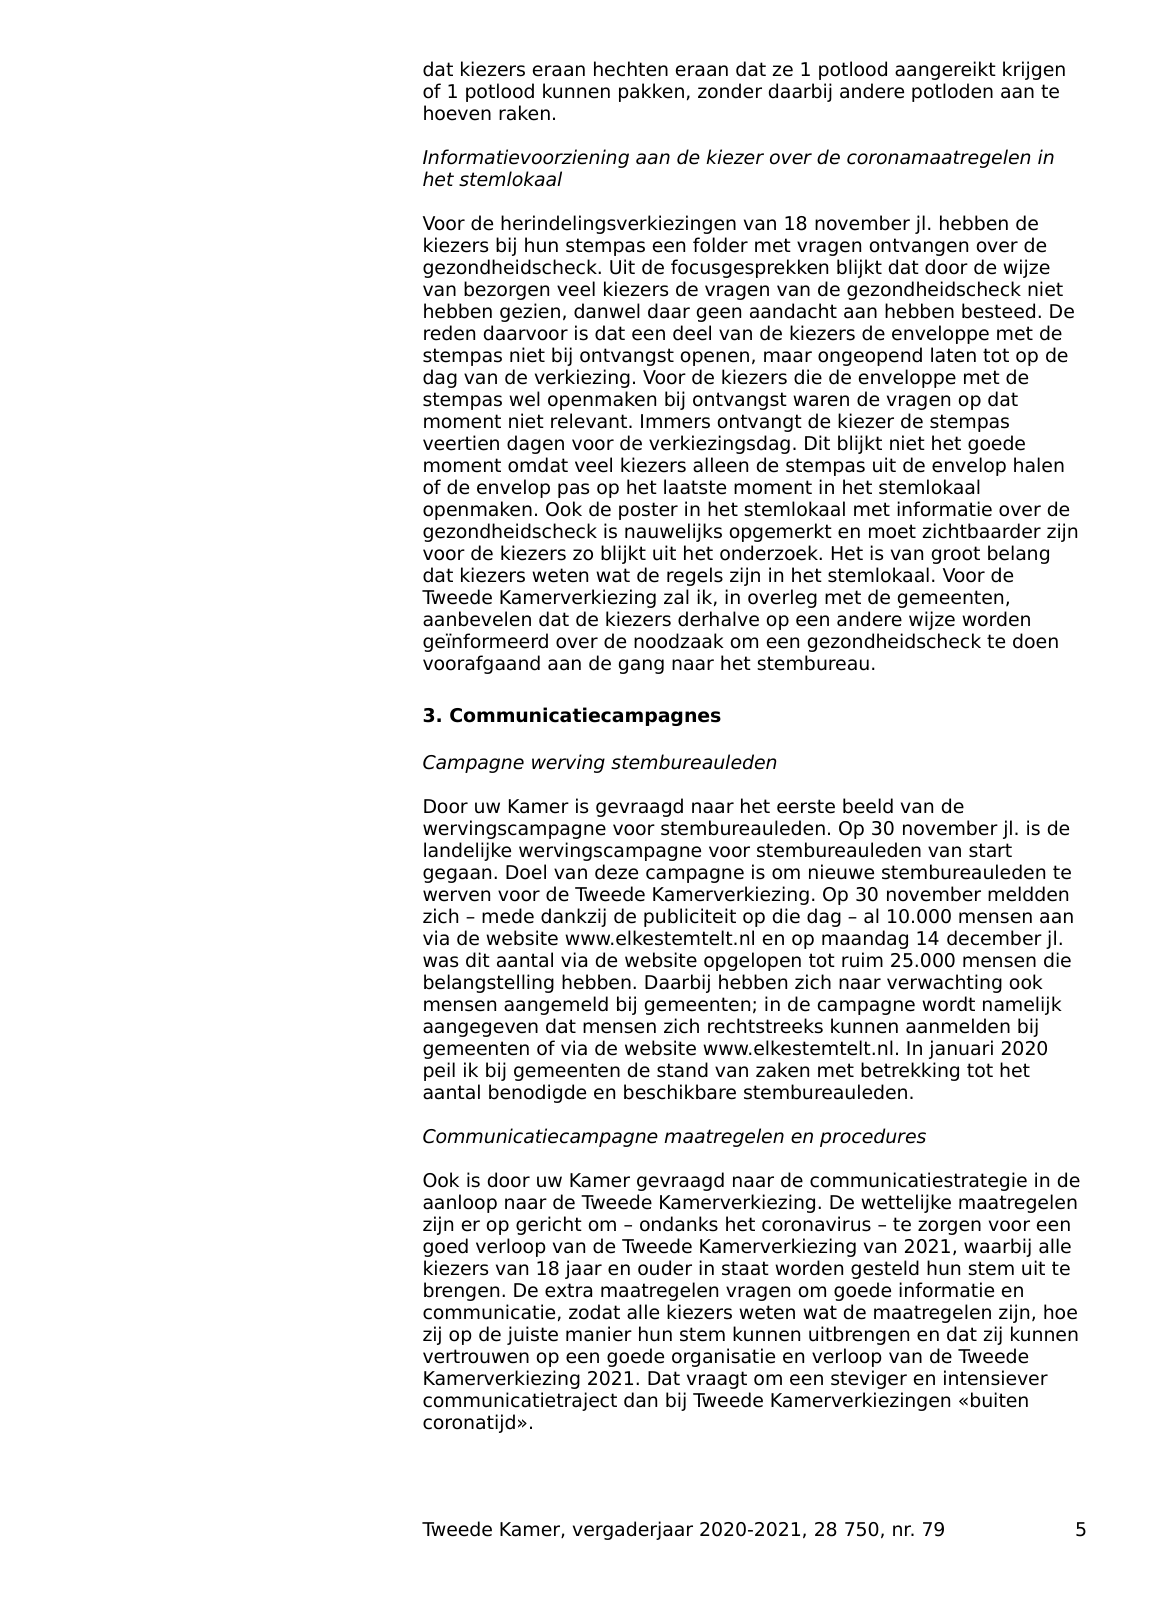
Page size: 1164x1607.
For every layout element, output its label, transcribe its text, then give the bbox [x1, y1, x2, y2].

text dat kiezers eraan hechten eraan dat ze 1 potlood aangereikt krijgen of 1 potlood kunnen pakken, zonder daarbij andere potloden aan te hoeven raken. [422, 59, 1087, 125]
subtitle Informatievoorziening aan de kiezer over de coronamaatregelen in het stemlokaal [422, 147, 1087, 191]
text Ook is door uw Kamer gevraagd naar de communicatiestrategie in de aanloop naar de Tweede Kamerverkiezing. De wettelijke maatregelen zijn er op gericht om – ondanks het coronavirus – te zorgen voor een goed verloop van de Tweede Kamerverkiezing van 2021, waarbij alle kiezers van 18 jaar en ouder in staat worden gesteld hun stem uit te brengen. De extra maatregelen vragen om goede informatie en communicatie, zodat alle kiezers weten wat de maatregelen zijn, hoe zij op de juiste manier hun stem kunnen uitbrengen en dat zij kunnen vertrouwen op een goede organisatie en verloop van de Tweede Kamerverkiezing 2021. Dat vraagt om een steviger en intensiever communicatietraject dan bij Tweede Kamerverkiezingen «buiten coronatijd». [422, 1170, 1087, 1434]
subtitle Communicatiecampagne maatregelen en procedures [422, 1126, 1087, 1148]
subtitle Campagne werving stembureauleden [422, 752, 1087, 774]
text Door uw Kamer is gevraagd naar het eerste beeld van de wervingscampagne voor stembureauleden. Op 30 november jl. is de landelijke wervingscampagne voor stembureauleden van start gegaan. Doel van deze campagne is om nieuwe stembureauleden te werven voor de Tweede Kamerverkiezing. Op 30 november meldden zich – mede dankzij de publiciteit op die dag – al 10.000 mensen aan via de website www.elkestemtelt.nl en op maandag 14 december jl. was dit aantal via de website opgelopen tot ruim 25.000 mensen die belangstelling hebben. Daarbij hebben zich naar verwachting ook mensen aangemeld bij gemeenten; in de campagne wordt namelijk aangegeven dat mensen zich rechtstreeks kunnen aanmelden bij gemeenten of via de website www.elkestemtelt.nl. In januari 2020 peil ik bij gemeenten de stand van zaken met betrekking tot het aantal benodigde en beschikbare stembureauleden. [422, 796, 1087, 1104]
text Voor de herindelingsverkiezingen van 18 november jl. hebben de kiezers bij hun stempas een folder met vragen ontvangen over de gezondheidscheck. Uit de focusgesprekken blijkt dat door de wijze van bezorgen veel kiezers de vragen van de gezondheidscheck niet hebben gezien, danwel daar geen aandacht aan hebben besteed. De reden daarvoor is dat een deel van de kiezers de enveloppe met de stempas niet bij ontvangst openen, maar ongeopend laten tot op de dag van de verkiezing. Voor de kiezers die de enveloppe met de stempas wel openmaken bij ontvangst waren de vragen op dat moment niet relevant. Immers ontvangt de kiezer de stempas veertien dagen voor de verkiezingsdag. Dit blijkt niet het goede moment omdat veel kiezers alleen de stempas uit de envelop halen of de envelop pas op het laatste moment in het stemlokaal openmaken. Ook de poster in het stemlokaal met informatie over de gezondheidscheck is nauwelijks opgemerkt en moet zichtbaarder zijn voor de kiezers zo blijkt uit het onderzoek. Het is van groot belang dat kiezers weten wat de regels zijn in het stemlokaal. Voor de Tweede Kamerverkiezing zal ik, in overleg met de gemeenten, aanbevelen dat de kiezers derhalve op een andere wijze worden geïnformeerd over de noodzaak om een gezondheidscheck te doen voorafgaand aan de gang naar het stembureau. [422, 213, 1087, 675]
subtitle 3. Communicatiecampagnes [422, 705, 1087, 727]
